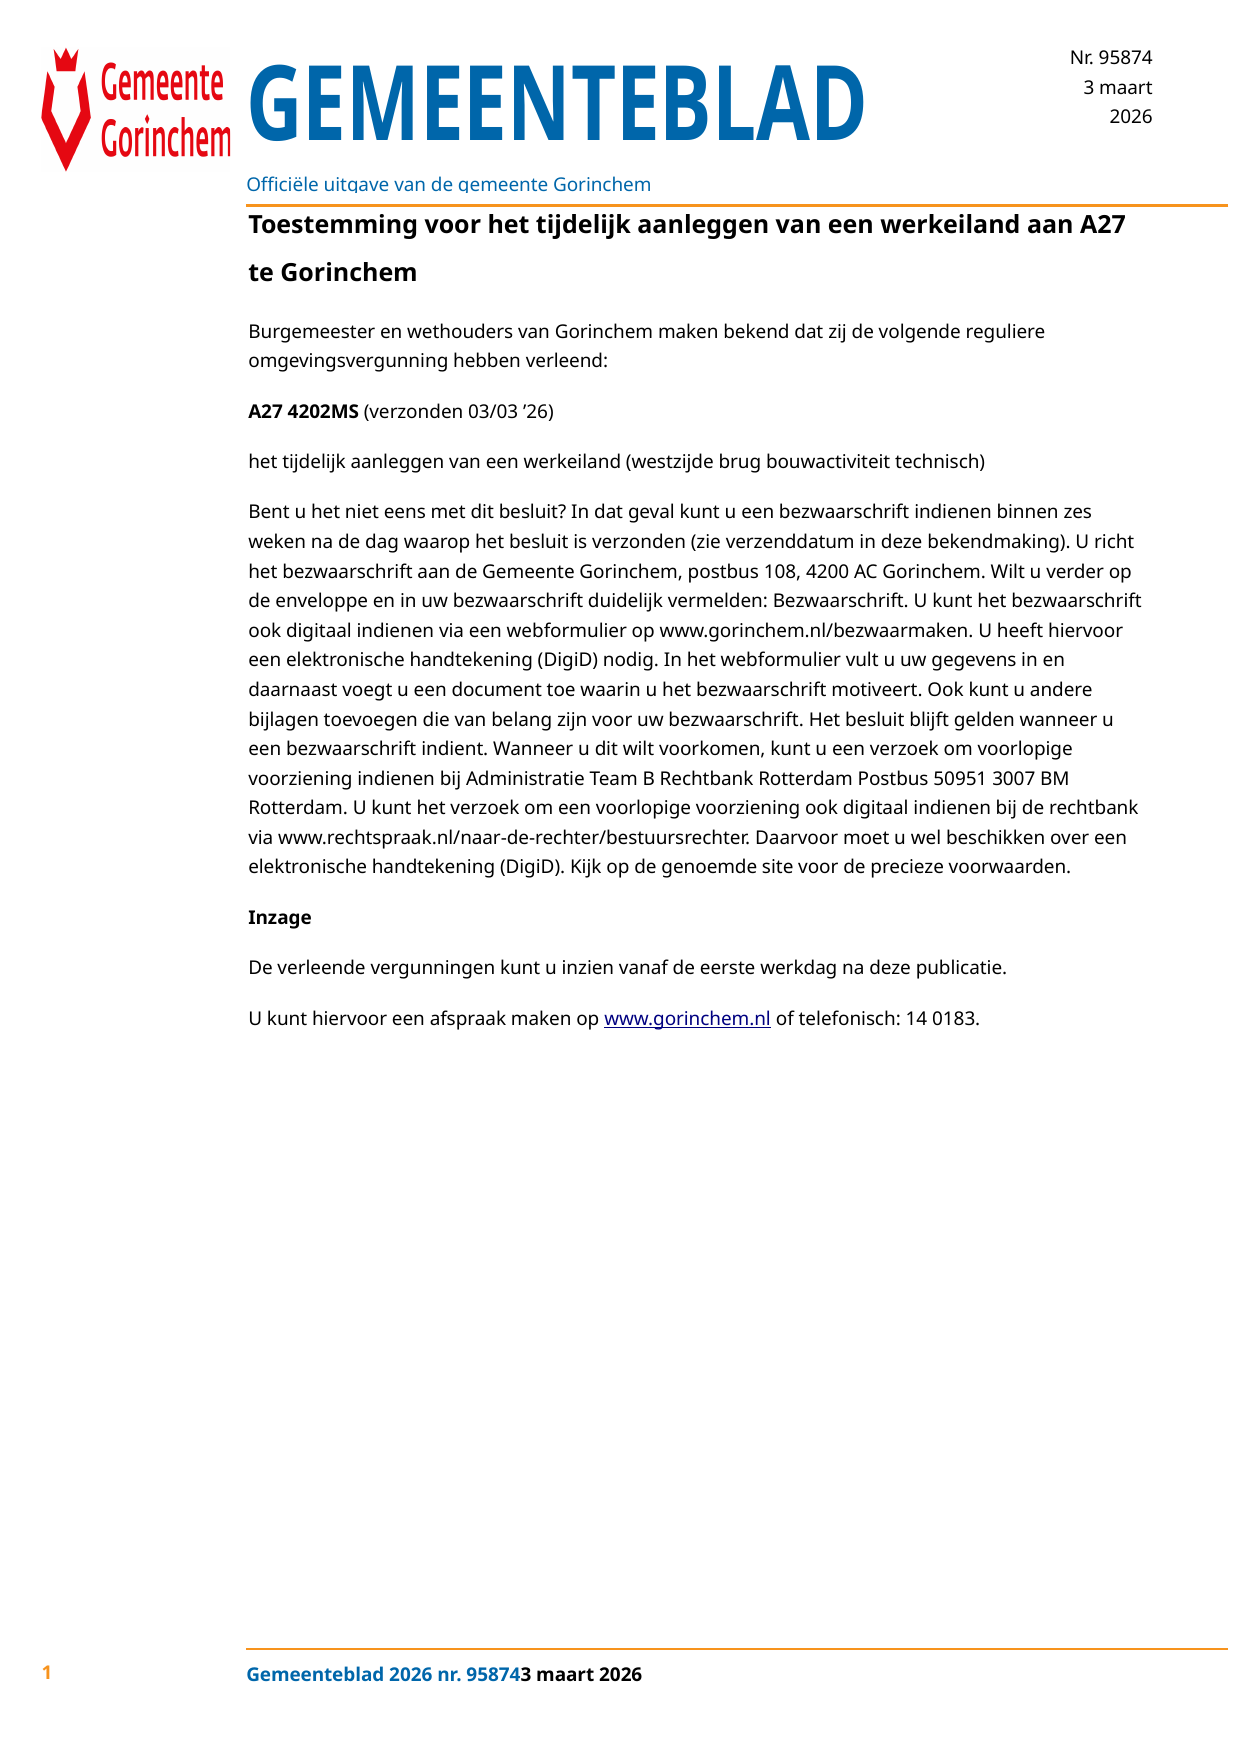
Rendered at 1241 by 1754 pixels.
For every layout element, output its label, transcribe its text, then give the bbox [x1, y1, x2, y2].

text Bent u het niet eens met dit besluit? In dat geval kunt u een bezwaarschrift indienen binnen zes weken na de dag waarop het besluit is verzonden (zie verzenddatum in deze bekendmaking). U richt het bezwaarschrift aan de Gemeente Gorinchem, postbus 108, 4200 AC Gorinchem. Wilt u verder op de enveloppe en in uw bezwaarschrift duidelijk vermelden: Bezwaarschrift. U kunt het bezwaarschrift ook digitaal indienen via een webformulier op www.gorinchem.nl/bezwaarmaken. U heeft hiervoor een elektronische handtekening (DigiD) nodig. In het webformulier vult u uw gegevens in en daarnaast voegt u een document toe waarin u het bezwaarschrift motiveert. Ook kunt u andere bijlagen toevoegen die van belang zijn voor uw bezwaarschrift. Het besluit blijft gelden wanneer u een bezwaarschrift indient. Wanneer u dit wilt voorkomen, kunt u een verzoek om voorlopige voorziening indienen bij Administratie Team B Rechtbank Rotterdam Postbus 50951 3007 BM Rotterdam. U kunt het verzoek om een voorlopige voorziening ook digitaal indienen bij de rechtbank via www.rechtspraak.nl/naar-de-rechter/bestuursrechter. Daarvoor moet u wel beschikken over een elektronische handtekening (DigiD). Kijk op de genoemde site voor de precieze voorwaarden. [248, 499, 1152, 879]
text De verleende vergunningen kunt u inzien vanaf de eerste werkdag na deze publicatie. [248, 954, 1152, 980]
text A27 4202MS (verzonden 03/03 ’26) [248, 398, 1152, 424]
text U kunt hiervoor een afspraak maken op www.gorinchem.nl of telefonisch: 14 0183. [248, 1005, 1152, 1031]
text Burgemeester en wethouders van Gorinchem maken bekend dat zij de volgende reguliere omgevingsvergunning hebben verleend: [248, 318, 1152, 373]
text het tijdelijk aanleggen van een werkeiland (westzijde brug bouwactiviteit technisch) [248, 448, 1152, 474]
text Inzage [248, 904, 1152, 930]
text Toestemming voor het tijdelijk aanleggen van een werkeiland aan A27 te Gorinchem [248, 207, 1152, 288]
picture [41, 47, 231, 172]
